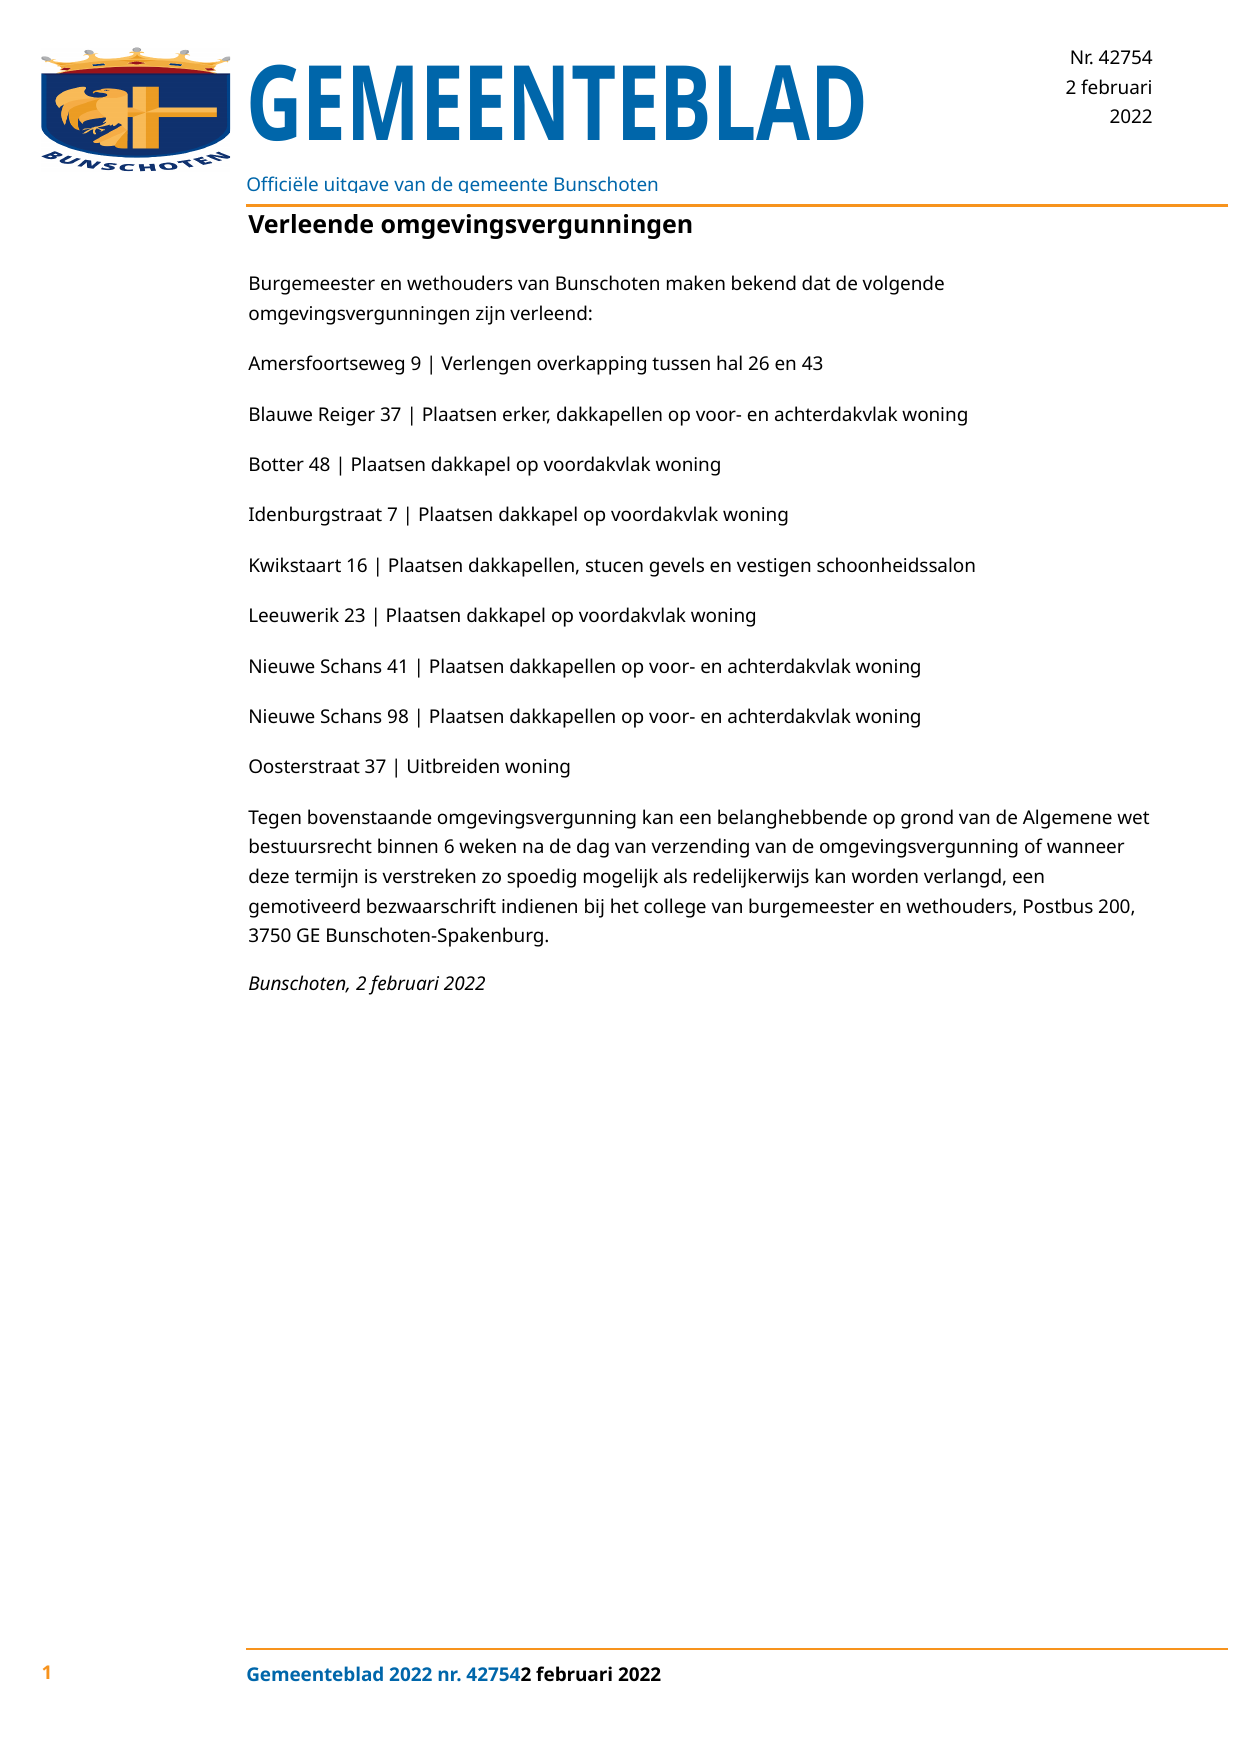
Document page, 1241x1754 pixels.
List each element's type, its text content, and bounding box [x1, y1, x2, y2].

text Tegen bovenstaande omgevingsvergunning kan een belanghebbende op grond van de Algemene wet bestuursrecht binnen 6 weken na de dag van verzending van de omgevingsvergunning of wanneer deze termijn is verstreken zo spoedig mogelijk als redelijkerwijs kan worden verlangd, een gemotiveerd bezwaarschrift indienen bij het college van burgemeester en wethouders, Postbus 200, 3750 GE Bunschoten-Spakenburg. [248, 804, 1152, 948]
picture [41, 47, 231, 172]
text Kwikstaart 16 | Plaatsen dakkapellen, stucen gevels en vestigen schoonheidssalon [248, 552, 1152, 578]
text Oosterstraat 37 | Uitbreiden woning [248, 754, 1152, 779]
text Botter 48 | Plaatsen dakkapel op voordakvlak woning [248, 451, 1152, 477]
text Nieuwe Schans 41 | Plaatsen dakkapellen op voor- en achterdakvlak woning [248, 653, 1152, 678]
text Idenburgstraat 7 | Plaatsen dakkapel op voordakvlak woning [248, 502, 1152, 527]
text Bunschoten, 2 februari 2022 [248, 970, 1152, 996]
text Burgemeester en wethouders van Bunschoten maken bekend dat de volgende omgevingsvergunningen zijn verleend: [248, 270, 1152, 326]
text Nieuwe Schans 98 | Plaatsen dakkapellen op voor- en achterdakvlak woning [248, 703, 1152, 729]
text Amersfoortseweg 9 | Verlengen overkapping tussen hal 26 en 43 [248, 350, 1152, 376]
text Blauwe Reiger 37 | Plaatsen erker, dakkapellen op voor- en achterdakvlak woning [248, 401, 1152, 426]
text Leeuwerik 23 | Plaatsen dakkapel op voordakvlak woning [248, 602, 1152, 628]
text Verleende omgevingsvergunningen [248, 207, 1152, 241]
